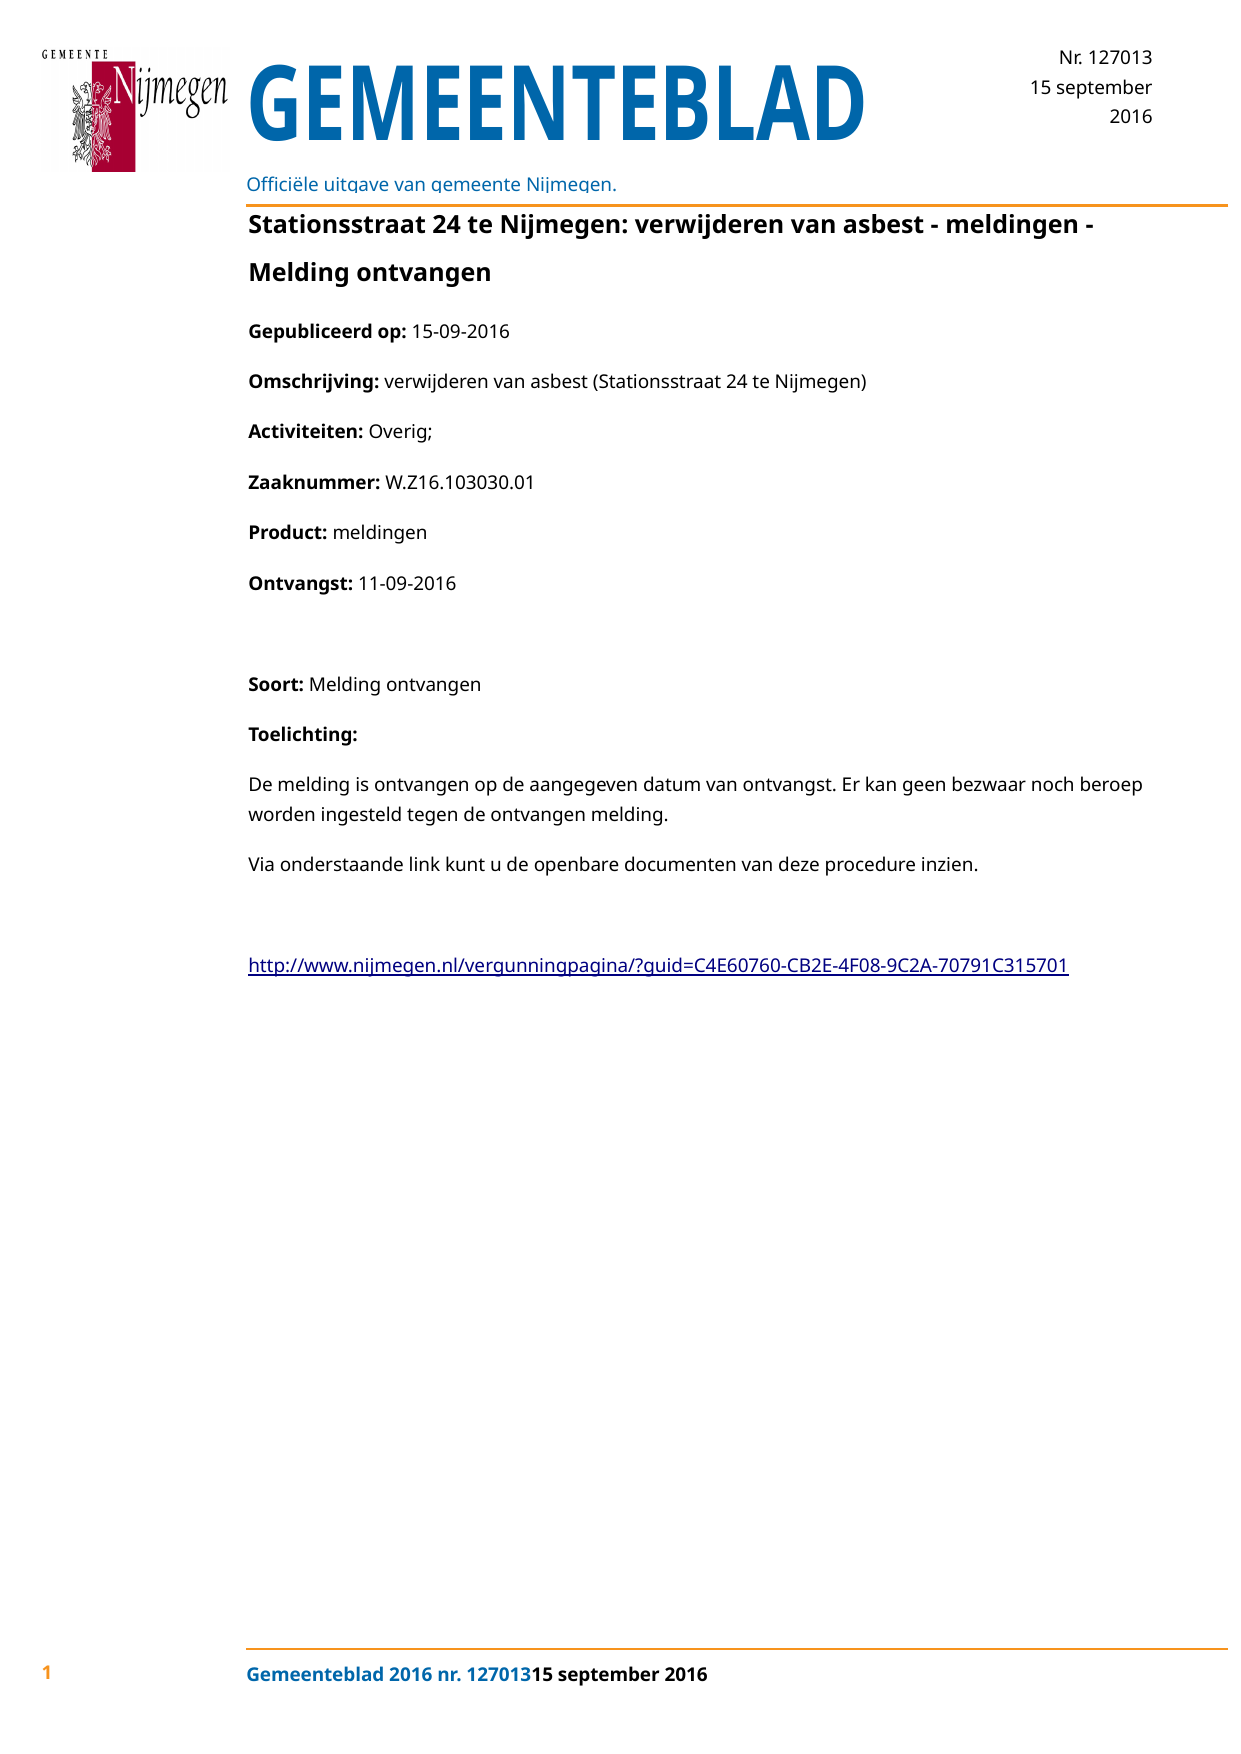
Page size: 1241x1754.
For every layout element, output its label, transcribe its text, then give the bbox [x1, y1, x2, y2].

text Toelichting: [248, 721, 1152, 747]
text Omschrijving: verwijderen van asbest (Stationsstraat 24 te Nijmegen) [248, 368, 1152, 394]
text De melding is ontvangen op de aangegeven datum van ontvangst. Er kan geen bezwaar noch beroep worden ingesteld tegen de ontvangen melding. [248, 772, 1152, 827]
text Gepubliceerd op: 15-09-2016 [248, 318, 1152, 344]
picture [41, 47, 231, 172]
text Ontvangst: 11-09-2016 [248, 570, 1152, 596]
text Zaaknummer: W.Z16.103030.01 [248, 469, 1152, 495]
text Product: meldingen [248, 519, 1152, 545]
text Activiteiten: Overig; [248, 419, 1152, 444]
text Via onderstaande link kunt u de openbare documenten van deze procedure inzien. [248, 852, 1152, 877]
text Soort: Melding ontvangen [248, 671, 1152, 697]
text Stationsstraat 24 te Nijmegen: verwijderen van asbest - meldingen - Melding ontvangen [248, 207, 1152, 288]
text http://www.nijmegen.nl/vergunningpagina/?guid=C4E60760-CB2E-4F08-9C2A-70791C315701 [248, 952, 1152, 978]
